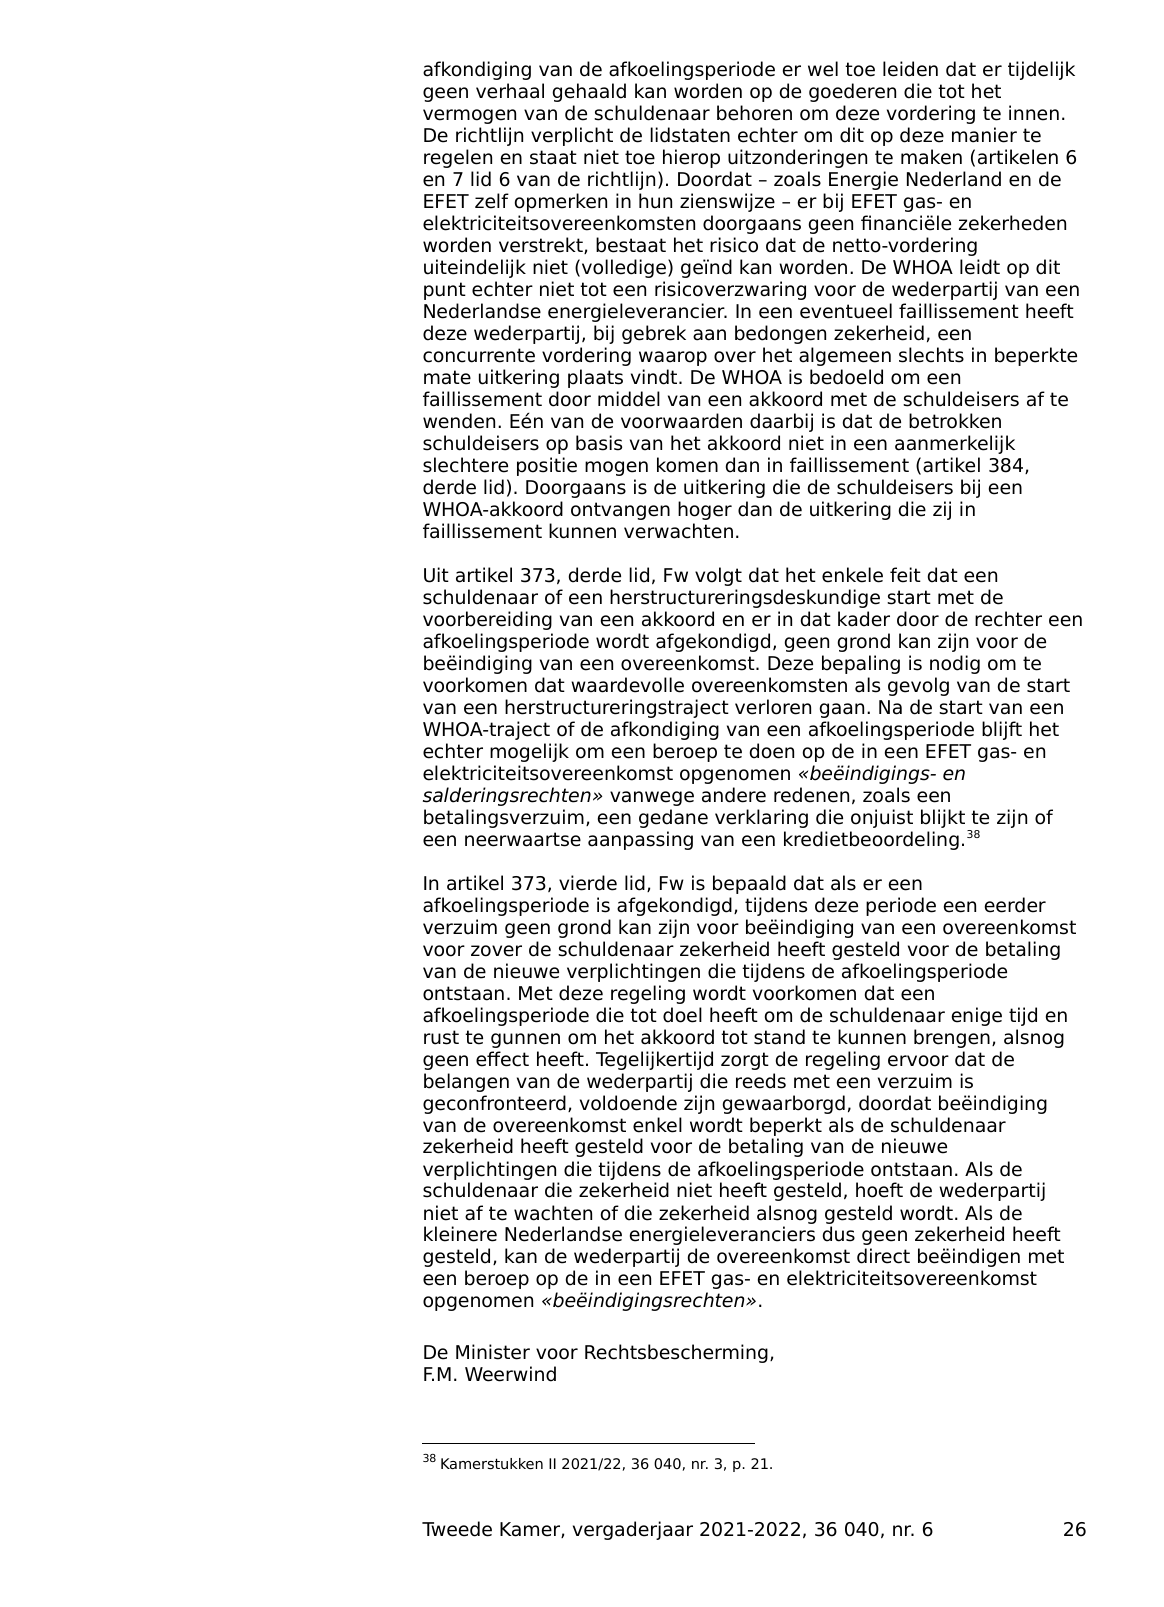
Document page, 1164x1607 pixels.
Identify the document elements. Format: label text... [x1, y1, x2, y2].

text De Minister voor Rechtsbescherming, F.M. Weerwind [422, 1342, 1087, 1386]
text Uit artikel 373, derde lid, Fw volgt dat het enkele feit dat een schuldenaar of een herstructureringsdeskundige start met de voorbereiding van een akkoord en er in dat kader door de rechter een afkoelingsperiode wordt afgekondigd, geen grond kan zijn voor de beëindiging van een overeenkomst. Deze bepaling is nodig om te voorkomen dat waardevolle overeenkomsten als gevolg van de start van een herstructureringstraject verloren gaan. Na de start van een WHOA-traject of de afkondiging van een afkoelingsperiode blijft het echter mogelijk om een beroep te doen op de in een EFET gas- en elektriciteitsovereenkomst opgenomen «beëindigings- en salderingsrechten» vanwege andere redenen, zoals een betalingsverzuim, een gedane verklaring die onjuist blijkt te zijn of een neerwaartse aanpassing van een kredietbeoordeling. [422, 565, 1087, 851]
text afkondiging van de afkoelingsperiode er wel toe leiden dat er tijdelijk geen verhaal gehaald kan worden op de goederen die tot het vermogen van de schuldenaar behoren om deze vordering te innen. De richtlijn verplicht de lidstaten echter om dit op deze manier te regelen en staat niet toe hierop uitzonderingen te maken (artikelen 6 en 7 lid 6 van de richtlijn). Doordat – zoals Energie Nederland en de EFET zelf opmerken in hun zienswijze – er bij EFET gas- en elektriciteitsovereenkomsten doorgaans geen financiële zekerheden worden verstrekt, bestaat het risico dat de netto-vordering uiteindelijk niet (volledige) geïnd kan worden. De WHOA leidt op dit punt echter niet tot een risicoverzwaring voor de wederpartij van een Nederlandse energieleverancier. In een eventueel faillissement heeft deze wederpartij, bij gebrek aan bedongen zekerheid, een concurrente vordering waarop over het algemeen slechts in beperkte mate uitkering plaats vindt. De WHOA is bedoeld om een faillissement door middel van een akkoord met de schuldeisers af te wenden. Eén van de voorwaarden daarbij is dat de betrokken schuldeisers op basis van het akkoord niet in een aanmerkelijk slechtere positie mogen komen dan in faillissement (artikel 384, derde lid). Doorgaans is de uitkering die de schuldeisers bij een WHOA-akkoord ontvangen hoger dan de uitkering die zij in faillissement kunnen verwachten. [422, 59, 1087, 543]
text Kamerstukken II 2021/22, 36 040, nr. 3, p. 21. [422, 1452, 1087, 1474]
text In artikel 373, vierde lid, Fw is bepaald dat als er een afkoelingsperiode is afgekondigd, tijdens deze periode een eerder verzuim geen grond kan zijn voor beëindiging van een overeenkomst voor zover de schuldenaar zekerheid heeft gesteld voor de betaling van de nieuwe verplichtingen die tijdens de afkoelingsperiode ontstaan. Met deze regeling wordt voorkomen dat een afkoelingsperiode die tot doel heeft om de schuldenaar enige tijd en rust te gunnen om het akkoord tot stand te kunnen brengen, alsnog geen effect heeft. Tegelijkertijd zorgt de regeling ervoor dat de belangen van de wederpartij die reeds met een verzuim is geconfronteerd, voldoende zijn gewaarborgd, doordat beëindiging van de overeenkomst enkel wordt beperkt als de schuldenaar zekerheid heeft gesteld voor de betaling van de nieuwe verplichtingen die tijdens de afkoelingsperiode ontstaan. Als de schuldenaar die zekerheid niet heeft gesteld, hoeft de wederpartij niet af te wachten of die zekerheid alsnog gesteld wordt. Als de kleinere Nederlandse energieleveranciers dus geen zekerheid heeft gesteld, kan de wederpartij de overeenkomst direct beëindigen met een beroep op de in een EFET gas- en elektriciteitsovereenkomst opgenomen «beëindigingsrechten». [422, 873, 1087, 1312]
